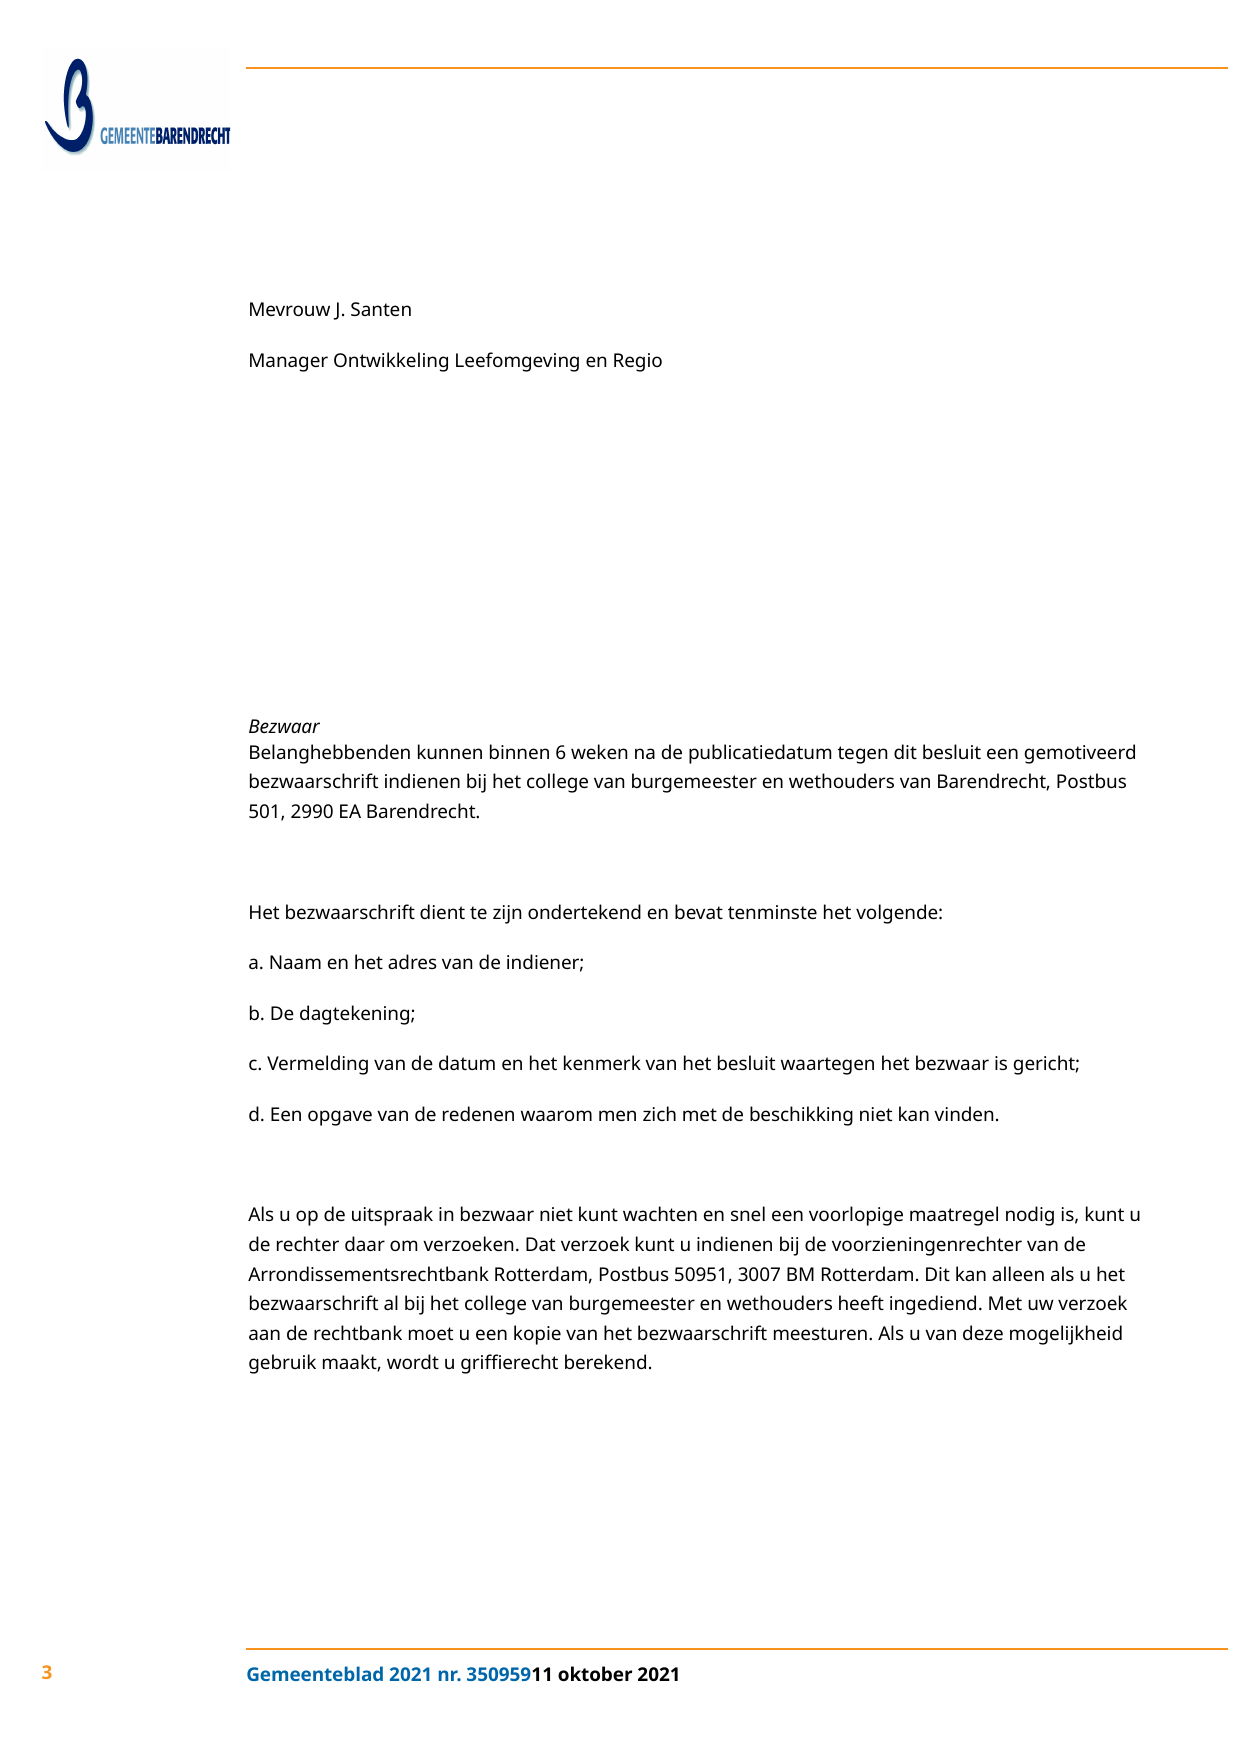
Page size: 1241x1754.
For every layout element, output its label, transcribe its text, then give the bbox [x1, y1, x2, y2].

text Belanghebbenden kunnen binnen 6 weken na de publicatiedatum tegen dit besluit een gemotiveerd bezwaarschrift indienen bij het college van burgemeester en wethouders van Barendrecht, Postbus 501, 2990 EA Barendrecht. [248, 739, 1152, 824]
text Mevrouw J. Santen [248, 296, 1152, 322]
text Als u op de uitspraak in bezwaar niet kunt wachten en snel een voorlopige maatregel nodig is, kunt u de rechter daar om verzoeken. Dat verzoek kunt u indienen bij de voorzieningenrechter van de Arrondissementsrechtbank Rotterdam, Postbus 50951, 3007 BM Rotterdam. Dit kan alleen als u het bezwaarschrift al bij het college van burgemeester en wethouders heeft ingediend. Met uw verzoek aan de rechtbank moet u een kopie van het bezwaarschrift meesturen. Als u van deze mogelijkheid gebruik maakt, wordt u griffierecht berekend. [248, 1202, 1152, 1375]
text Het bezwaarschrift dient te zijn ondertekend en bevat tenminste het volgende: [248, 899, 1152, 925]
text a. Naam en het adres van de indiener; [248, 949, 1152, 975]
picture [41, 47, 231, 172]
text Bezwaar [248, 713, 1152, 739]
text Manager Ontwikkeling Leefomgeving en Regio [248, 347, 1152, 373]
text b. De dagtekening; [248, 1000, 1152, 1026]
text d. Een opgave van de redenen waarom men zich met de beschikking niet kan vinden. [248, 1101, 1152, 1126]
text c. Vermelding van de datum en het kenmerk van het besluit waartegen het bezwaar is gericht; [248, 1050, 1152, 1076]
